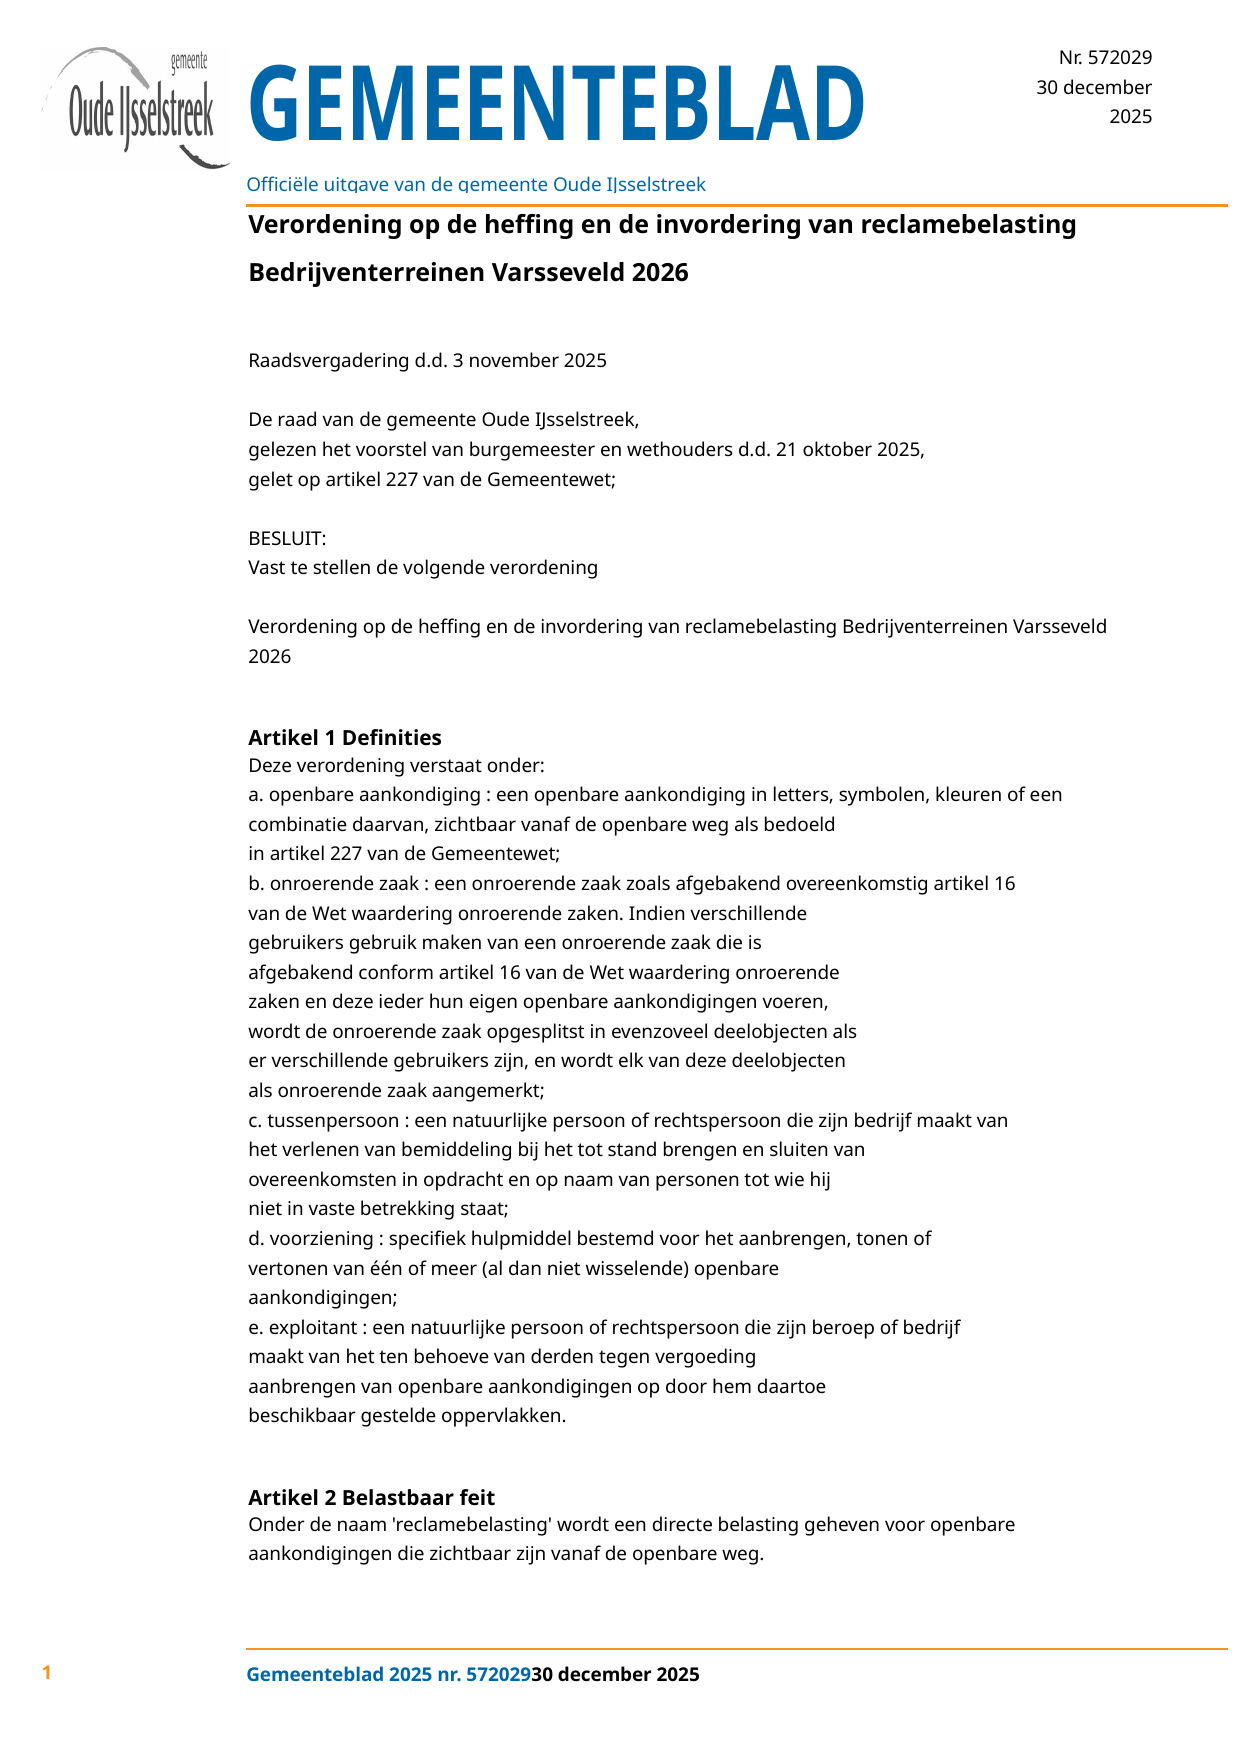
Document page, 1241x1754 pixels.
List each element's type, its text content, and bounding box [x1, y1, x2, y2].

text er verschillende gebruikers zijn, en wordt elk van deze deelobjecten [248, 1048, 1152, 1073]
text BESLUIT: [248, 525, 1152, 551]
text c. tussenpersoon : een natuurlijke persoon of rechtspersoon die zijn bedrijf maakt van [248, 1107, 1152, 1132]
text Artikel 2 Belastbaar feit [248, 1483, 1152, 1511]
text van de Wet waardering onroerende zaken. Indien verschillende [248, 900, 1152, 925]
text in artikel 227 van de Gemeentewet; [248, 841, 1152, 866]
text wordt de onroerende zaak opgesplitst in evenzoveel deelobjecten als [248, 1018, 1152, 1044]
text afgebakend conform artikel 16 van de Wet waardering onroerende [248, 959, 1152, 984]
text Raadsvergadering d.d. 3 november 2025 [248, 347, 1152, 373]
text b. onroerende zaak : een onroerende zaak zoals afgebakend overeenkomstig artikel 16 [248, 870, 1152, 896]
text als onroerende zaak aangemerkt; [248, 1077, 1152, 1103]
text aankondigingen; [248, 1284, 1152, 1310]
picture [41, 47, 231, 172]
text Deze verordening verstaat onder: [248, 752, 1152, 777]
text overeenkomsten in opdracht en op naam van personen tot wie hij [248, 1166, 1152, 1192]
text gelet op artikel 227 van de Gemeentewet; [248, 466, 1152, 492]
text De raad van de gemeente Oude IJsselstreek, [248, 407, 1152, 432]
text Verordening op de heffing en de invordering van reclamebelasting Bedrijventerreinen Varsseveld 2026 [248, 614, 1152, 669]
text e. exploitant : een natuurlijke persoon of rechtspersoon die zijn beroep of bedrijf [248, 1314, 1152, 1339]
text aanbrengen van openbare aankondigingen op door hem daartoe [248, 1373, 1152, 1399]
text gebruikers gebruik maken van een onroerende zaak die is [248, 929, 1152, 955]
text maakt van het ten behoeve van derden tegen vergoeding [248, 1343, 1152, 1369]
text het verlenen van bemiddeling bij het tot stand brengen en sluiten van [248, 1136, 1152, 1162]
text zaken en deze ieder hun eigen openbare aankondigingen voeren, [248, 988, 1152, 1014]
text Artikel 1 Definities [248, 723, 1152, 752]
text niet in vaste betrekking staat; [248, 1196, 1152, 1221]
text vertonen van één of meer (al dan niet wisselende) openbare [248, 1255, 1152, 1280]
text d. voorziening : specifiek hulpmiddel bestemd voor het aanbrengen, tonen of [248, 1225, 1152, 1251]
text gelezen het voorstel van burgemeester en wethouders d.d. 21 oktober 2025, [248, 436, 1152, 462]
text combinatie daarvan, zichtbaar vanaf de openbare weg als bedoeld [248, 811, 1152, 837]
text a. openbare aankondiging : een openbare aankondiging in letters, symbolen, kleuren of een [248, 781, 1152, 807]
text beschikbaar gestelde oppervlakken. [248, 1403, 1152, 1428]
text Onder de naam 'reclamebelasting' wordt een directe belasting geheven voor openbare aankondigingen die zichtbaar zijn vanaf de openbare weg. [248, 1511, 1152, 1566]
text Verordening op de heffing en de invordering van reclamebelasting Bedrijventerreinen Varsseveld 2026 [248, 207, 1152, 288]
text Vast te stellen de volgende verordening [248, 554, 1152, 580]
